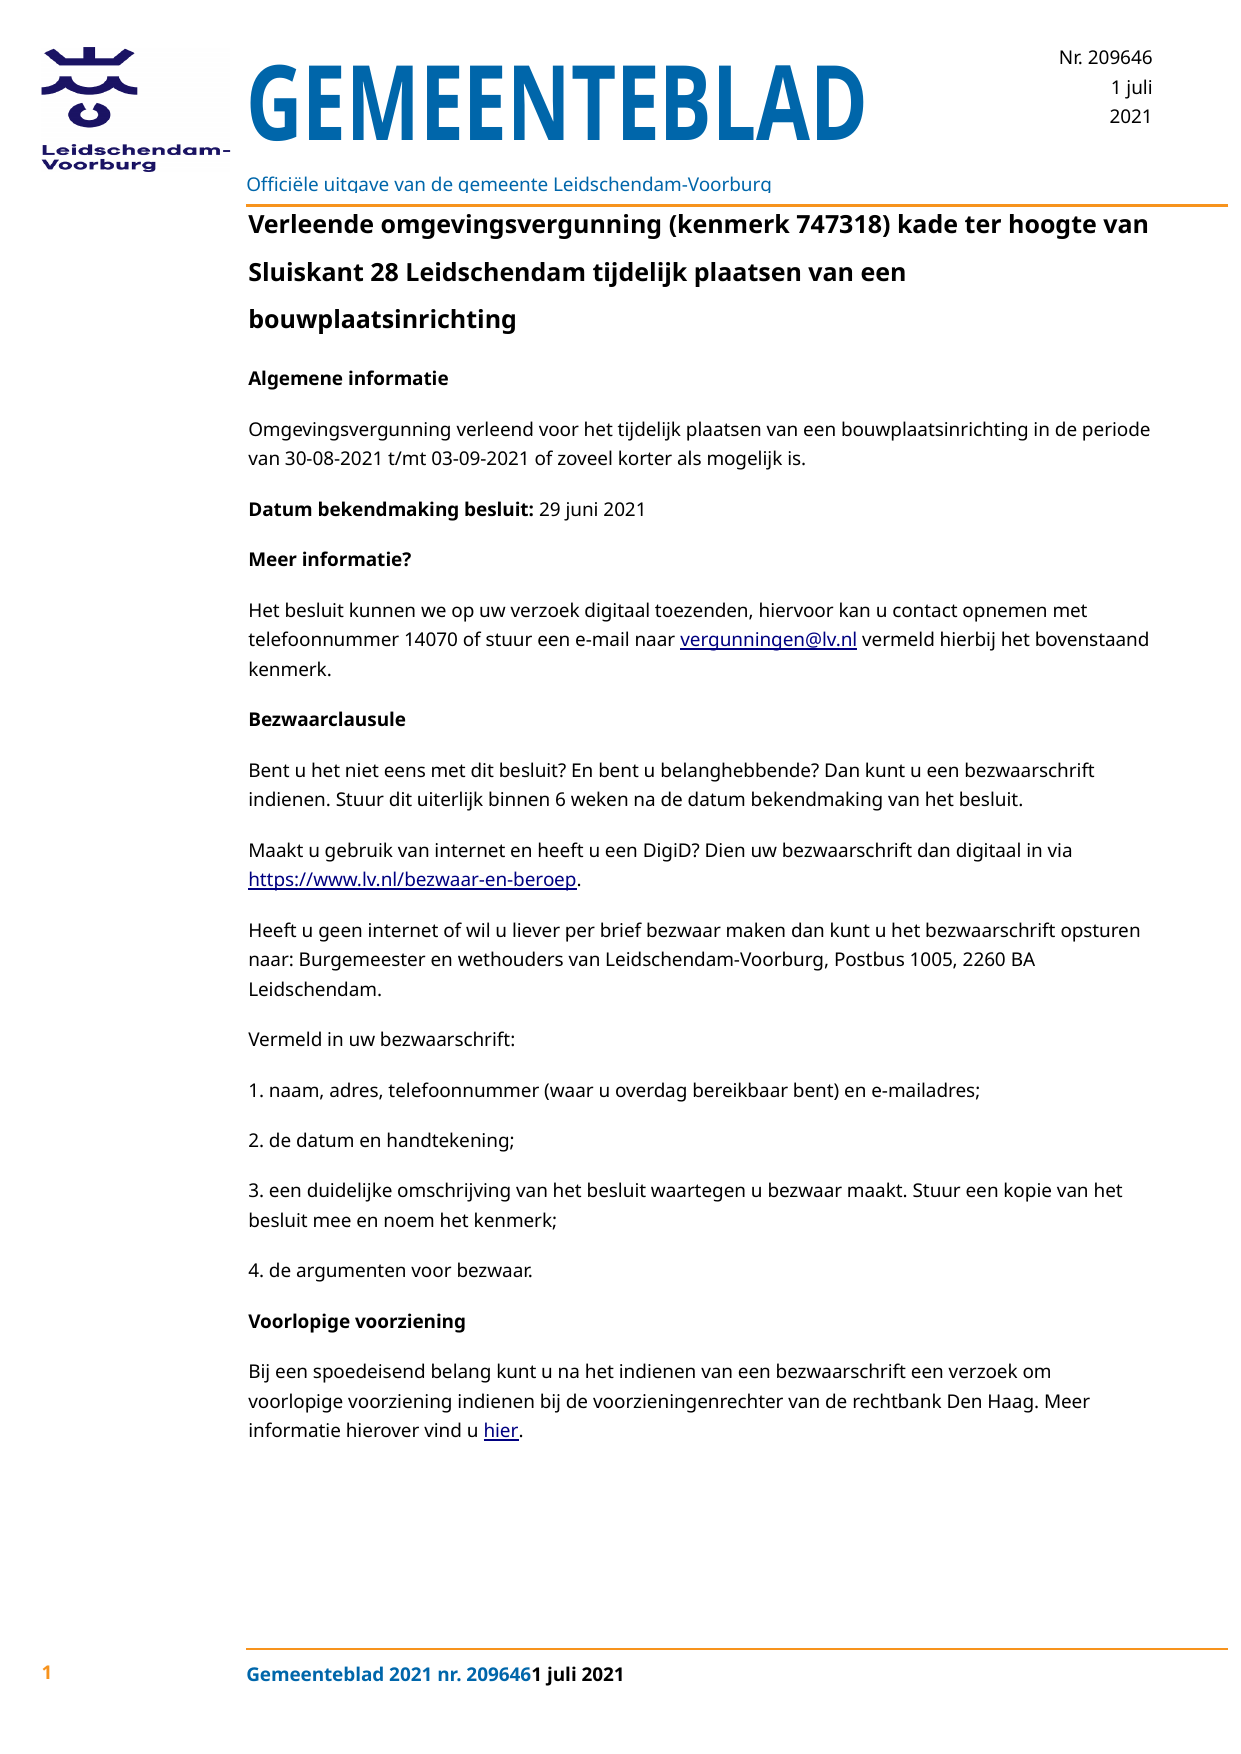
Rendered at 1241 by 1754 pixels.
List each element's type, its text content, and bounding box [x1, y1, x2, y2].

text Algemene informatie [248, 366, 1152, 391]
text Voorlopige voorziening [248, 1308, 1152, 1334]
text Bij een spoedeisend belang kunt u na het indienen van een bezwaarschrift een verzoek om voorlopige voorziening indienen bij de voorzieningenrechter van de rechtbank Den Haag. Meer informatie hierover vind u hier. [248, 1358, 1152, 1443]
text 4. de argumenten voor bezwaar. [248, 1258, 1152, 1283]
text Datum bekendmaking besluit: 29 juni 2021 [248, 496, 1152, 522]
text Vermeld in uw bezwaarschrift: [248, 1026, 1152, 1052]
text Omgevingsvergunning verleend voor het tijdelijk plaatsen van een bouwplaatsinrichting in de periode van 30-08-2021 t/mt 03-09-2021 of zoveel korter als mogelijk is. [248, 416, 1152, 471]
text Bent u het niet eens met dit besluit? En bent u belanghebbende? Dan kunt u een bezwaarschrift indienen. Stuur dit uiterlijk binnen 6 weken na de datum bekendmaking van het besluit. [248, 757, 1152, 812]
text Het besluit kunnen we op uw verzoek digitaal toezenden, hiervoor kan u contact opnemen met telefoonnummer 14070 of stuur een e-mail naar vergunningen@lv.nl vermeld hierbij het bovenstaand kenmerk. [248, 597, 1152, 682]
picture [41, 47, 231, 172]
text 2. de datum en handtekening; [248, 1127, 1152, 1153]
text Maakt u gebruik van internet en heeft u een DigiD? Dien uw bezwaarschrift dan digitaal in via https://www.lv.nl/bezwaar-en-beroep. [248, 837, 1152, 892]
text Bezwaarclausule [248, 706, 1152, 732]
text 3. een duidelijke omschrijving van het besluit waartegen u bezwaar maakt. Stuur een kopie van het besluit mee en noem het kenmerk; [248, 1178, 1152, 1233]
text Heeft u geen internet of wil u liever per brief bezwaar maken dan kunt u het bezwaarschrift opsturen naar: Burgemeester en wethouders van Leidschendam-Voorburg, Postbus 1005, 2260 BA Leidschendam. [248, 917, 1152, 1002]
text Meer informatie? [248, 546, 1152, 572]
text 1. naam, adres, telefoonnummer (waar u overdag bereikbaar bent) en e-mailadres; [248, 1077, 1152, 1102]
text Verleende omgevingsvergunning (kenmerk 747318) kade ter hoogte van Sluiskant 28 Leidschendam tijdelijk plaatsen van een bouwplaatsinrichting [248, 207, 1152, 336]
